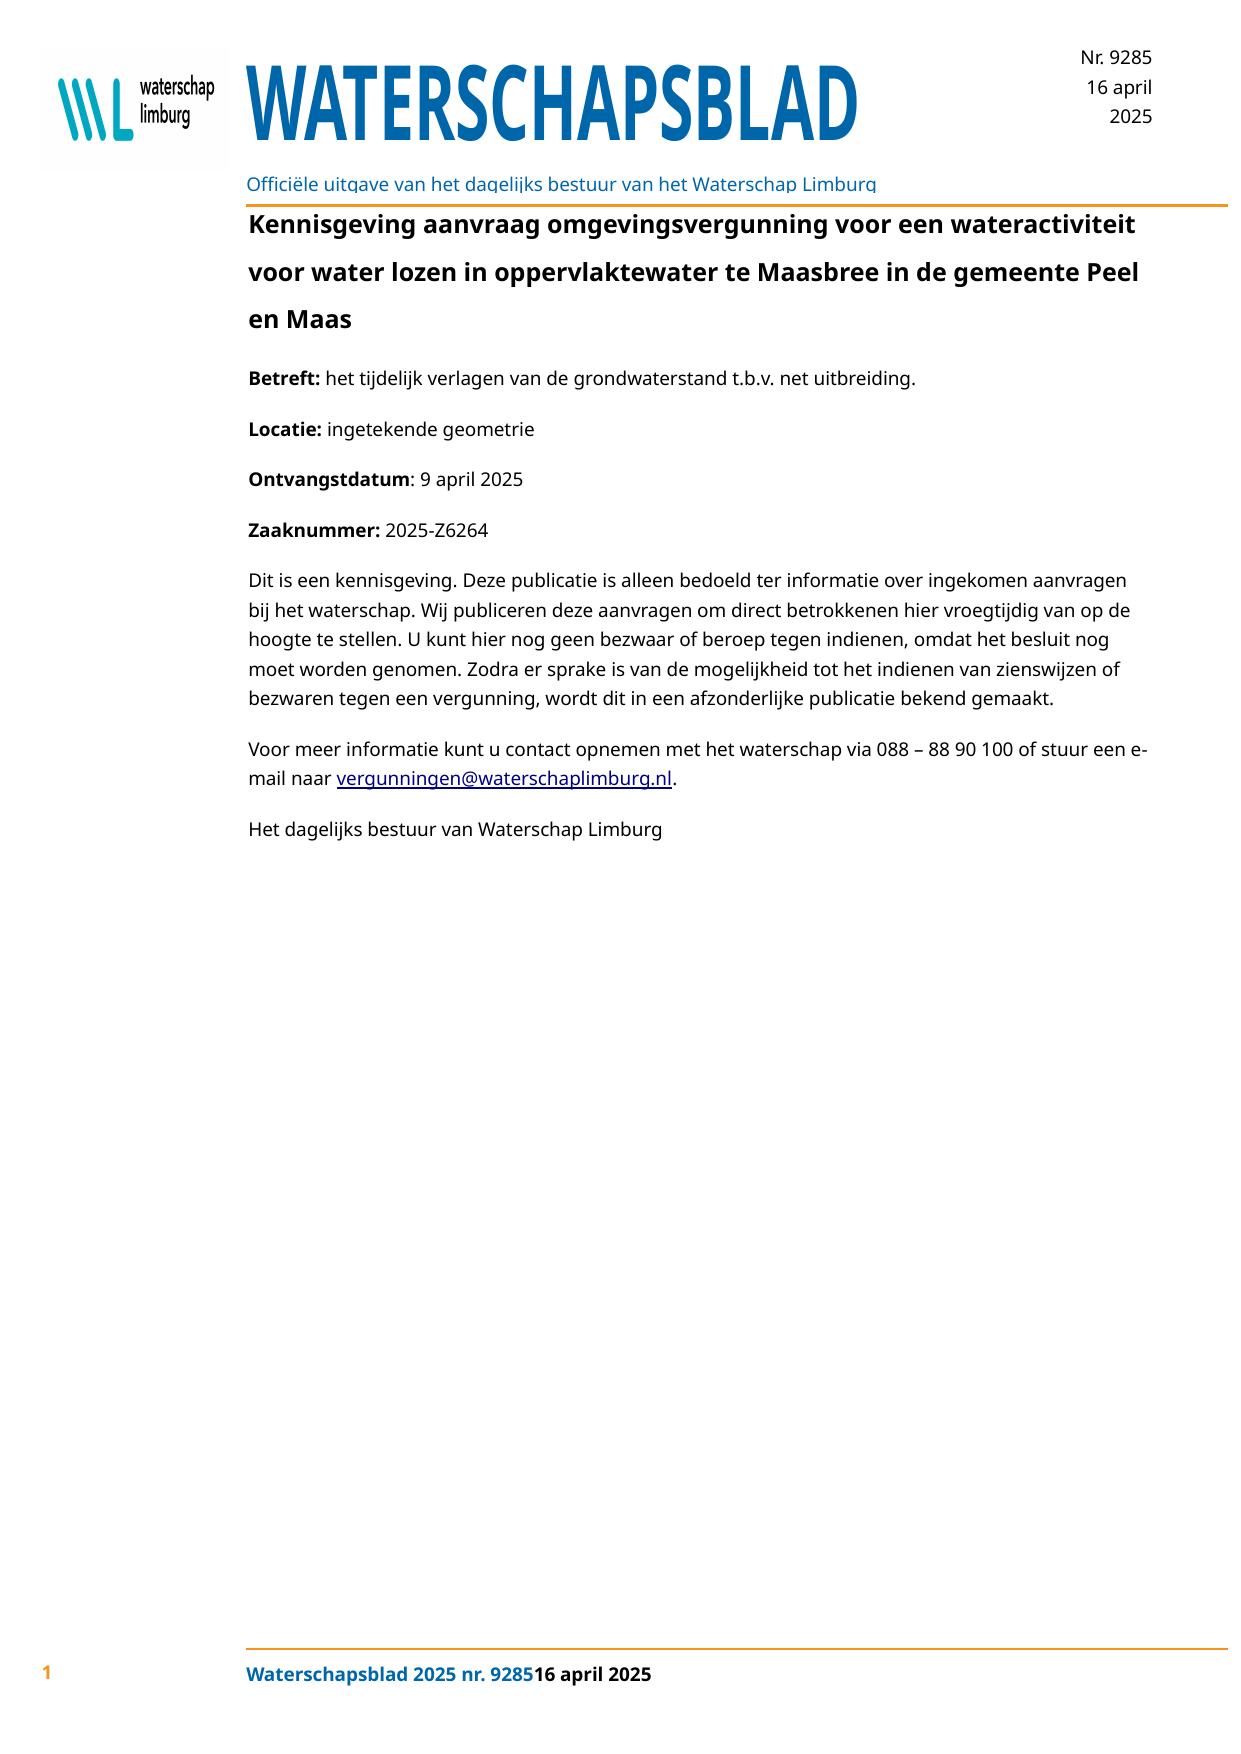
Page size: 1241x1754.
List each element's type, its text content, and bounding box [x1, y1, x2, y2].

text Betreft: het tijdelijk verlagen van de grondwaterstand t.b.v. net uitbreiding. [248, 366, 1152, 391]
text Voor meer informatie kunt u contact opnemen met het waterschap via 088 – 88 90 100 of stuur een e-mail naar vergunningen@waterschaplimburg.nl. [248, 736, 1152, 791]
text Het dagelijks bestuur van Waterschap Limburg [248, 816, 1152, 842]
text Zaaknummer: 2025-Z6264 [248, 517, 1152, 542]
text Dit is een kennisgeving. Deze publicatie is alleen bedoeld ter informatie over ingekomen aanvragen bij het waterschap. Wij publiceren deze aanvragen om direct betrokkenen hier vroegtijdig van op de hoogte te stellen. U kunt hier nog geen bezwaar of beroep tegen indienen, omdat het besluit nog moet worden genomen. Zodra er sprake is van de mogelijkheid tot het indienen van zienswijzen of bezwaren tegen een vergunning, wordt dit in een afzonderlijke publicatie bekend gemaakt. [248, 567, 1152, 711]
text Locatie: ingetekende geometrie [248, 416, 1152, 442]
picture [41, 47, 231, 172]
text Ontvangstdatum: 9 april 2025 [248, 466, 1152, 492]
text Kennisgeving aanvraag omgevingsvergunning voor een wateractiviteit voor water lozen in oppervlaktewater te Maasbree in de gemeente Peel en Maas [248, 207, 1152, 336]
